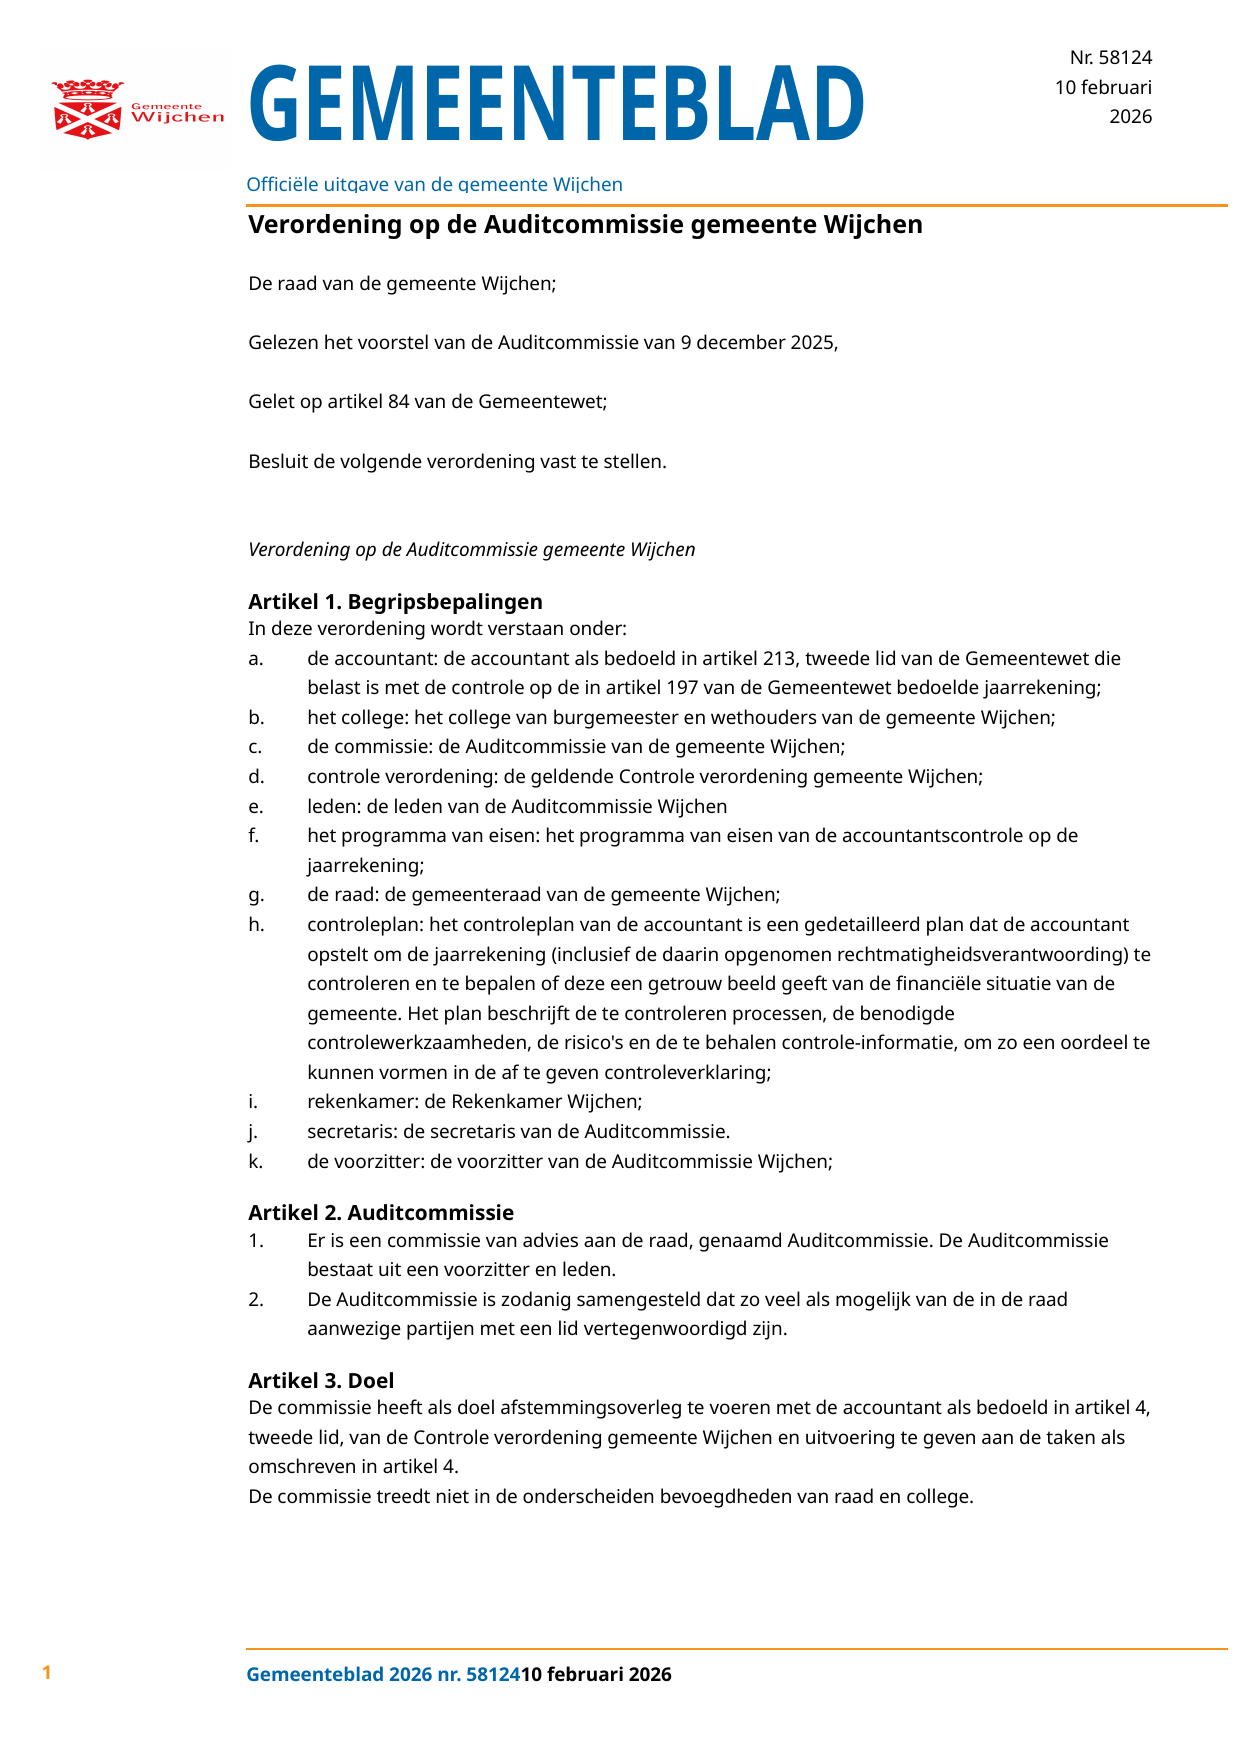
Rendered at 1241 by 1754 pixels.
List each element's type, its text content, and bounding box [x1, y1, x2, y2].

list het college: het college van burgemeester en wethouders van de gemeente Wijchen; [248, 704, 1152, 730]
list de voorzitter: de voorzitter van de Auditcommissie Wijchen; [248, 1148, 1152, 1174]
list de accountant: de accountant als bedoeld in artikel 213, tweede lid van de Gemeentewet die belast is met de controle op de in artikel 197 van de Gemeentewet bedoelde jaarrekening; [248, 645, 1152, 700]
list de raad: de gemeenteraad van de gemeente Wijchen; [248, 882, 1152, 907]
list controle verordening: de geldende Controle verordening gemeente Wijchen; [248, 763, 1152, 789]
list secretaris: de secretaris van de Auditcommissie. [248, 1118, 1152, 1144]
picture [41, 47, 231, 172]
list de commissie: de Auditcommissie van de gemeente Wijchen; [248, 734, 1152, 759]
text Artikel 1. Begripsbepalingen [248, 587, 1152, 615]
list leden: de leden van de Auditcommissie Wijchen [248, 793, 1152, 819]
text Gelezen het voorstel van de Auditcommissie van 9 december 2025, [248, 329, 1152, 355]
list rekenkamer: de Rekenkamer Wijchen; [248, 1089, 1152, 1114]
list Er is een commissie van advies aan de raad, genaamd Auditcommissie. De Auditcommissie bestaat uit een voorzitter en leden. [248, 1227, 1152, 1282]
text De commissie heeft als doel afstemmingsoverleg te voeren met de accountant als bedoeld in artikel 4, tweede lid, van de Controle verordening gemeente Wijchen en uitvoering te geven aan de taken als omschreven in artikel 4. [248, 1394, 1152, 1479]
list De Auditcommissie is zodanig samengesteld dat zo veel als mogelijk van de in de raad aanwezige partijen met een lid vertegenwoordigd zijn. [248, 1286, 1152, 1341]
text Verordening op de Auditcommissie gemeente Wijchen [248, 537, 1152, 562]
text Artikel 3. Doel [248, 1366, 1152, 1394]
text De commissie treedt niet in de onderscheiden bevoegdheden van raad en college. [248, 1483, 1152, 1509]
text De raad van de gemeente Wijchen; [248, 270, 1152, 296]
text Gelet op artikel 84 van de Gemeentewet; [248, 389, 1152, 414]
text Artikel 2. Auditcommissie [248, 1198, 1152, 1227]
list het programma van eisen: het programma van eisen van de accountantscontrole op de jaarrekening; [248, 822, 1152, 878]
text Verordening op de Auditcommissie gemeente Wijchen [248, 207, 1152, 241]
text Besluit de volgende verordening vast te stellen. [248, 448, 1152, 473]
list controleplan: het controleplan van de accountant is een gedetailleerd plan dat de accountant opstelt om de jaarrekening (inclusief de daarin opgenomen rechtmatigheidsverantwoording) te controleren en te bepalen of deze een getrouw beeld geeft van de financiële situatie van de gemeente. Het plan beschrijft de te controleren processen, de benodigde controlewerkzaamheden, de risico's en de te behalen controle-informatie, om zo een oordeel te kunnen vormen in de af te geven controleverklaring; [248, 911, 1152, 1085]
text In deze verordening wordt verstaan onder: [248, 615, 1152, 641]
